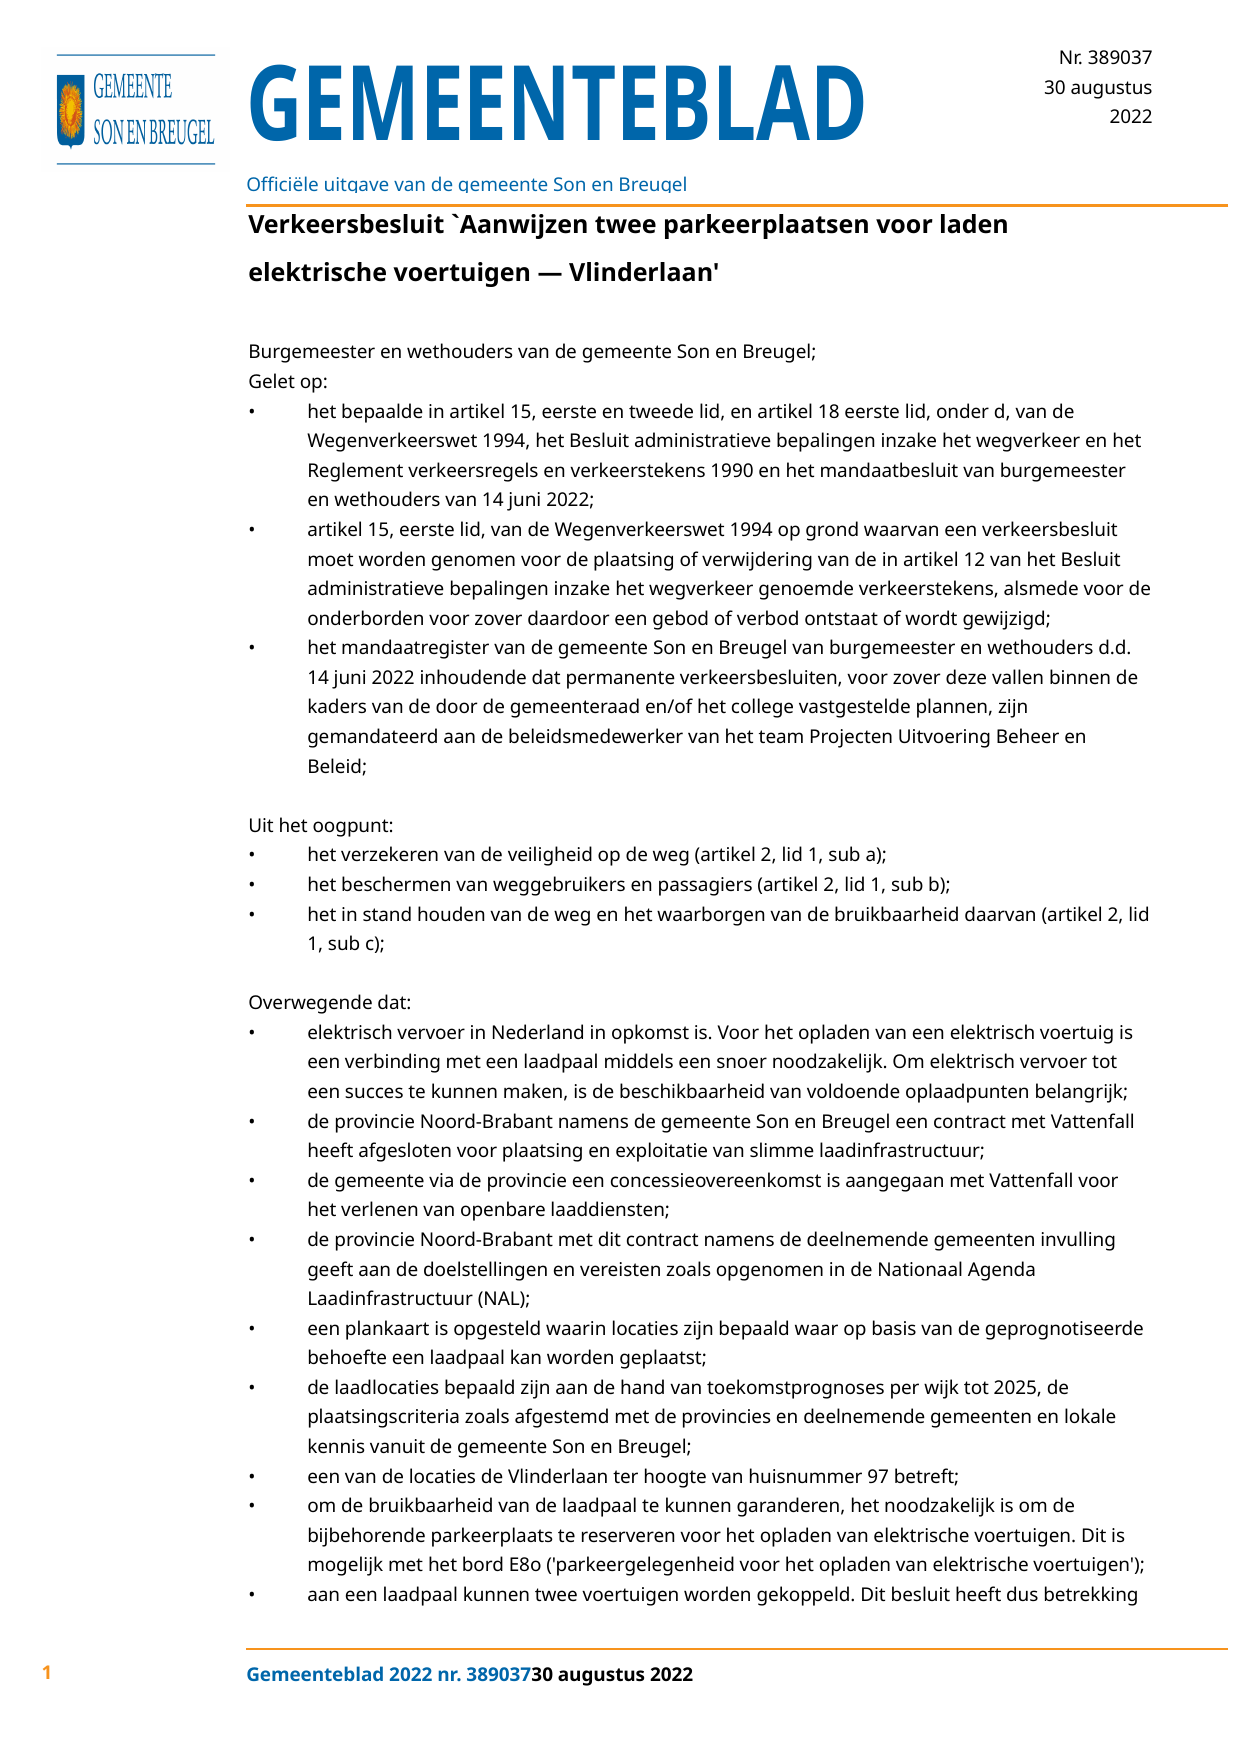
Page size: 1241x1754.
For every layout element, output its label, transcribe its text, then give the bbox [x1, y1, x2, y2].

text Gelet op: [248, 368, 1152, 394]
list de laadlocaties bepaald zijn aan de hand van toekomstprognoses per wijk tot 2025, de plaatsingscriteria zoals afgestemd met de provincies en deelnemende gemeenten en lokale kennis vanuit de gemeente Son en Breugel; [248, 1374, 1152, 1459]
list het verzekeren van de veiligheid op de weg (artikel 2, lid 1, sub a); [248, 842, 1152, 867]
text Burgemeester en wethouders van de gemeente Son en Breugel; [248, 339, 1152, 364]
text Uit het oogpunt: [248, 812, 1152, 838]
list de gemeente via de provincie een concessieovereenkomst is aangegaan met Vattenfall voor het verlenen van openbare laaddiensten; [248, 1167, 1152, 1222]
list de provincie Noord-Brabant met dit contract namens de deelnemende gemeenten invulling geeft aan de doelstellingen en vereisten zoals opgenomen in de Nationaal Agenda Laadinfrastructuur (NAL); [248, 1226, 1152, 1311]
text Overwegende dat: [248, 989, 1152, 1015]
list aan een laadpaal kunnen twee voertuigen worden gekoppeld. Dit besluit heeft dus betrekking [248, 1581, 1152, 1607]
list de provincie Noord-Brabant namens de gemeente Son en Breugel een contract met Vattenfall heeft afgesloten voor plaatsing en exploitatie van slimme laadinfrastructuur; [248, 1108, 1152, 1163]
text Verkeersbesluit `Aanwijzen twee parkeerplaatsen voor laden elektrische voertuigen — Vlinderlaan' [248, 207, 1152, 288]
list het beschermen van weggebruikers en passagiers (artikel 2, lid 1, sub b); [248, 871, 1152, 897]
list artikel 15, eerste lid, van de Wegenverkeerswet 1994 op grond waarvan een verkeersbesluit moet worden genomen voor de plaatsing of verwijdering van de in artikel 12 van het Besluit administratieve bepalingen inzake het wegverkeer genoemde verkeerstekens, alsmede voor de onderborden voor zover daardoor een gebod of verbod ontstaat of wordt gewijzigd; [248, 516, 1152, 631]
list het bepaalde in artikel 15, eerste en tweede lid, en artikel 18 eerste lid, onder d, van de Wegenverkeerswet 1994, het Besluit administratieve bepalingen inzake het wegverkeer en het Reglement verkeersregels en verkeerstekens 1990 en het mandaatbesluit van burgemeester en wethouders van 14 juni 2022; [248, 398, 1152, 512]
list een plankaart is opgesteld waarin locaties zijn bepaald waar op basis van de geprognotiseerde behoefte een laadpaal kan worden geplaatst; [248, 1315, 1152, 1370]
list het mandaatregister van de gemeente Son en Breugel van burgemeester en wethouders d.d. 14 juni 2022 inhoudende dat permanente verkeersbesluiten, voor zover deze vallen binnen de kaders van de door de gemeenteraad en/of het college vastgestelde plannen, zijn gemandateerd aan de beleidsmedewerker van het team Projecten Uitvoering Beheer en Beleid; [248, 634, 1152, 778]
picture [41, 47, 231, 172]
list het in stand houden van de weg en het waarborgen van de bruikbaarheid daarvan (artikel 2, lid 1, sub c); [248, 901, 1152, 956]
list elektrisch vervoer in Nederland in opkomst is. Voor het opladen van een elektrisch voertuig is een verbinding met een laadpaal middels een snoer noodzakelijk. Om elektrisch vervoer tot een succes te kunnen maken, is de beschikbaarheid van voldoende oplaadpunten belangrijk; [248, 1019, 1152, 1104]
list een van de locaties de Vlinderlaan ter hoogte van huisnummer 97 betreft; [248, 1463, 1152, 1488]
list om de bruikbaarheid van de laadpaal te kunnen garanderen, het noodzakelijk is om de bijbehorende parkeerplaats te reserveren voor het opladen van elektrische voertuigen. Dit is mogelijk met het bord E8o ('parkeergelegenheid voor het opladen van elektrische voertuigen'); [248, 1492, 1152, 1577]
